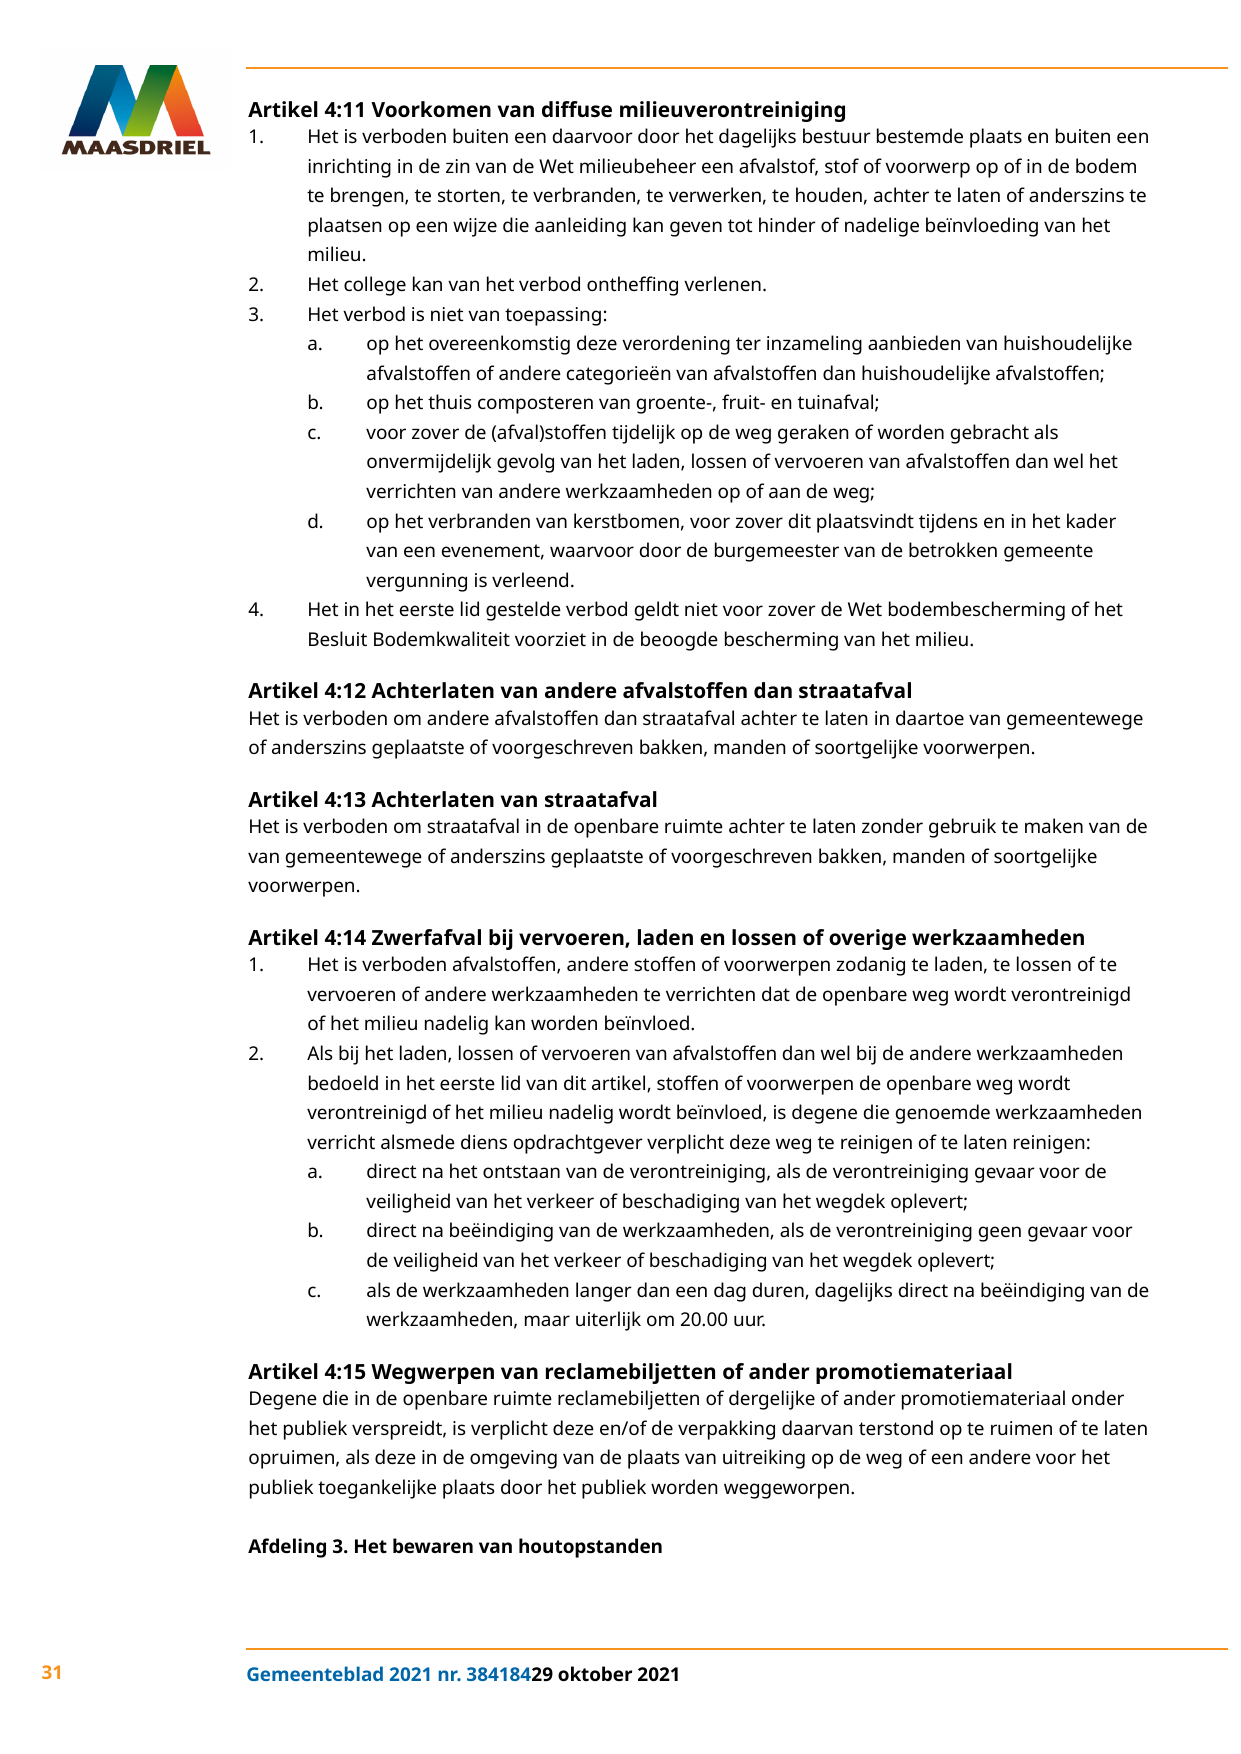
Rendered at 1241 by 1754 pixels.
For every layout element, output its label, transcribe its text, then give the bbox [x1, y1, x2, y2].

text Artikel 4:11 Voorkomen van diffuse milieuverontreiniging [248, 95, 1152, 123]
list direct na beëindiging van de werkzaamheden, als de verontreiniging geen gevaar voor de veiligheid van het verkeer of beschadiging van het wegdek oplevert; [307, 1218, 1152, 1273]
text Het is verboden om andere afvalstoffen dan straatafval achter te laten in daartoe van gemeentewege of anderszins geplaatste of voorgeschreven bakken, manden of soortgelijke voorwerpen. [248, 705, 1152, 760]
text Degene die in de openbare ruimte reclamebiljetten of dergelijke of ander promotiemateriaal onder het publiek verspreidt, is verplicht deze en/of de verpakking daarvan terstond op te ruimen of te laten opruimen, als deze in de omgeving van de plaats van uitreiking op de weg of een andere voor het publiek toegankelijke plaats door het publiek worden weggeworpen. [248, 1385, 1152, 1500]
list direct na het ontstaan van de verontreiniging, als de verontreiniging gevaar voor de veiligheid van het verkeer of beschadiging van het wegdek oplevert; [307, 1158, 1152, 1214]
list op het thuis composteren van groente-, fruit- en tuinafval; [307, 389, 1152, 415]
list Het verbod is niet van toepassing: [248, 301, 1152, 326]
list op het verbranden van kerstbomen, voor zover dit plaatsvindt tijdens en in het kader van een evenement, waarvoor door de burgemeester van de betrokken gemeente vergunning is verleend. [307, 508, 1152, 593]
list voor zover de (afval)stoffen tijdelijk op de weg geraken of worden gebracht als onvermijdelijk gevolg van het laden, lossen of vervoeren van afvalstoffen dan wel het verrichten van andere werkzaamheden op of aan de weg; [307, 419, 1152, 504]
text Artikel 4:12 Achterlaten van andere afvalstoffen dan straatafval [248, 677, 1152, 705]
text Artikel 4:14 Zwerfafval bij vervoeren, laden en lossen of overige werkzaamheden [248, 923, 1152, 951]
text Artikel 4:15 Wegwerpen van reclamebiljetten of ander promotiemateriaal [248, 1357, 1152, 1385]
list als de werkzaamheden langer dan een dag duren, dagelijks direct na beëindiging van de werkzaamheden, maar uiterlijk om 20.00 uur. [307, 1277, 1152, 1332]
list Het is verboden buiten een daarvoor door het dagelijks bestuur bestemde plaats en buiten een inrichting in de zin van de Wet milieubeheer een afvalstof, stof of voorwerp op of in de bodem te brengen, te storten, te verbranden, te verwerken, te houden, achter te laten of anderszins te plaatsen op een wijze die aanleiding kan geven tot hinder of nadelige beïnvloeding van het milieu. [248, 123, 1152, 267]
list Als bij het laden, lossen of vervoeren van afvalstoffen dan wel bij de andere werkzaamheden bedoeld in het eerste lid van dit artikel, stoffen of voorwerpen de openbare weg wordt verontreinigd of het milieu nadelig wordt beïnvloed, is degene die genoemde werkzaamheden verricht alsmede diens opdrachtgever verplicht deze weg te reinigen of te laten reinigen: [248, 1040, 1152, 1155]
list Het in het eerste lid gestelde verbod geldt niet voor zover de Wet bodembescherming of het Besluit Bodemkwaliteit voorziet in de beoogde bescherming van het milieu. [248, 597, 1152, 652]
list Het college kan van het verbod ontheffing verlenen. [248, 271, 1152, 297]
text Het is verboden om straatafval in de openbare ruimte achter te laten zonder gebruik te maken van de van gemeentewege of anderszins geplaatste of voorgeschreven bakken, manden of soortgelijke voorwerpen. [248, 813, 1152, 898]
picture [41, 47, 231, 172]
list Het is verboden afvalstoffen, andere stoffen of voorwerpen zodanig te laden, te lossen of te vervoeren of andere werkzaamheden te verrichten dat de openbare weg wordt verontreinigd of het milieu nadelig kan worden beïnvloed. [248, 951, 1152, 1036]
text Artikel 4:13 Achterlaten van straatafval [248, 785, 1152, 813]
list op het overeenkomstig deze verordening ter inzameling aanbieden van huishoudelijke afvalstoffen of andere categorieën van afvalstoffen dan huishoudelijke afvalstoffen; [307, 330, 1152, 386]
text Afdeling 3. Het bewaren van houtopstanden [248, 1533, 1152, 1559]
